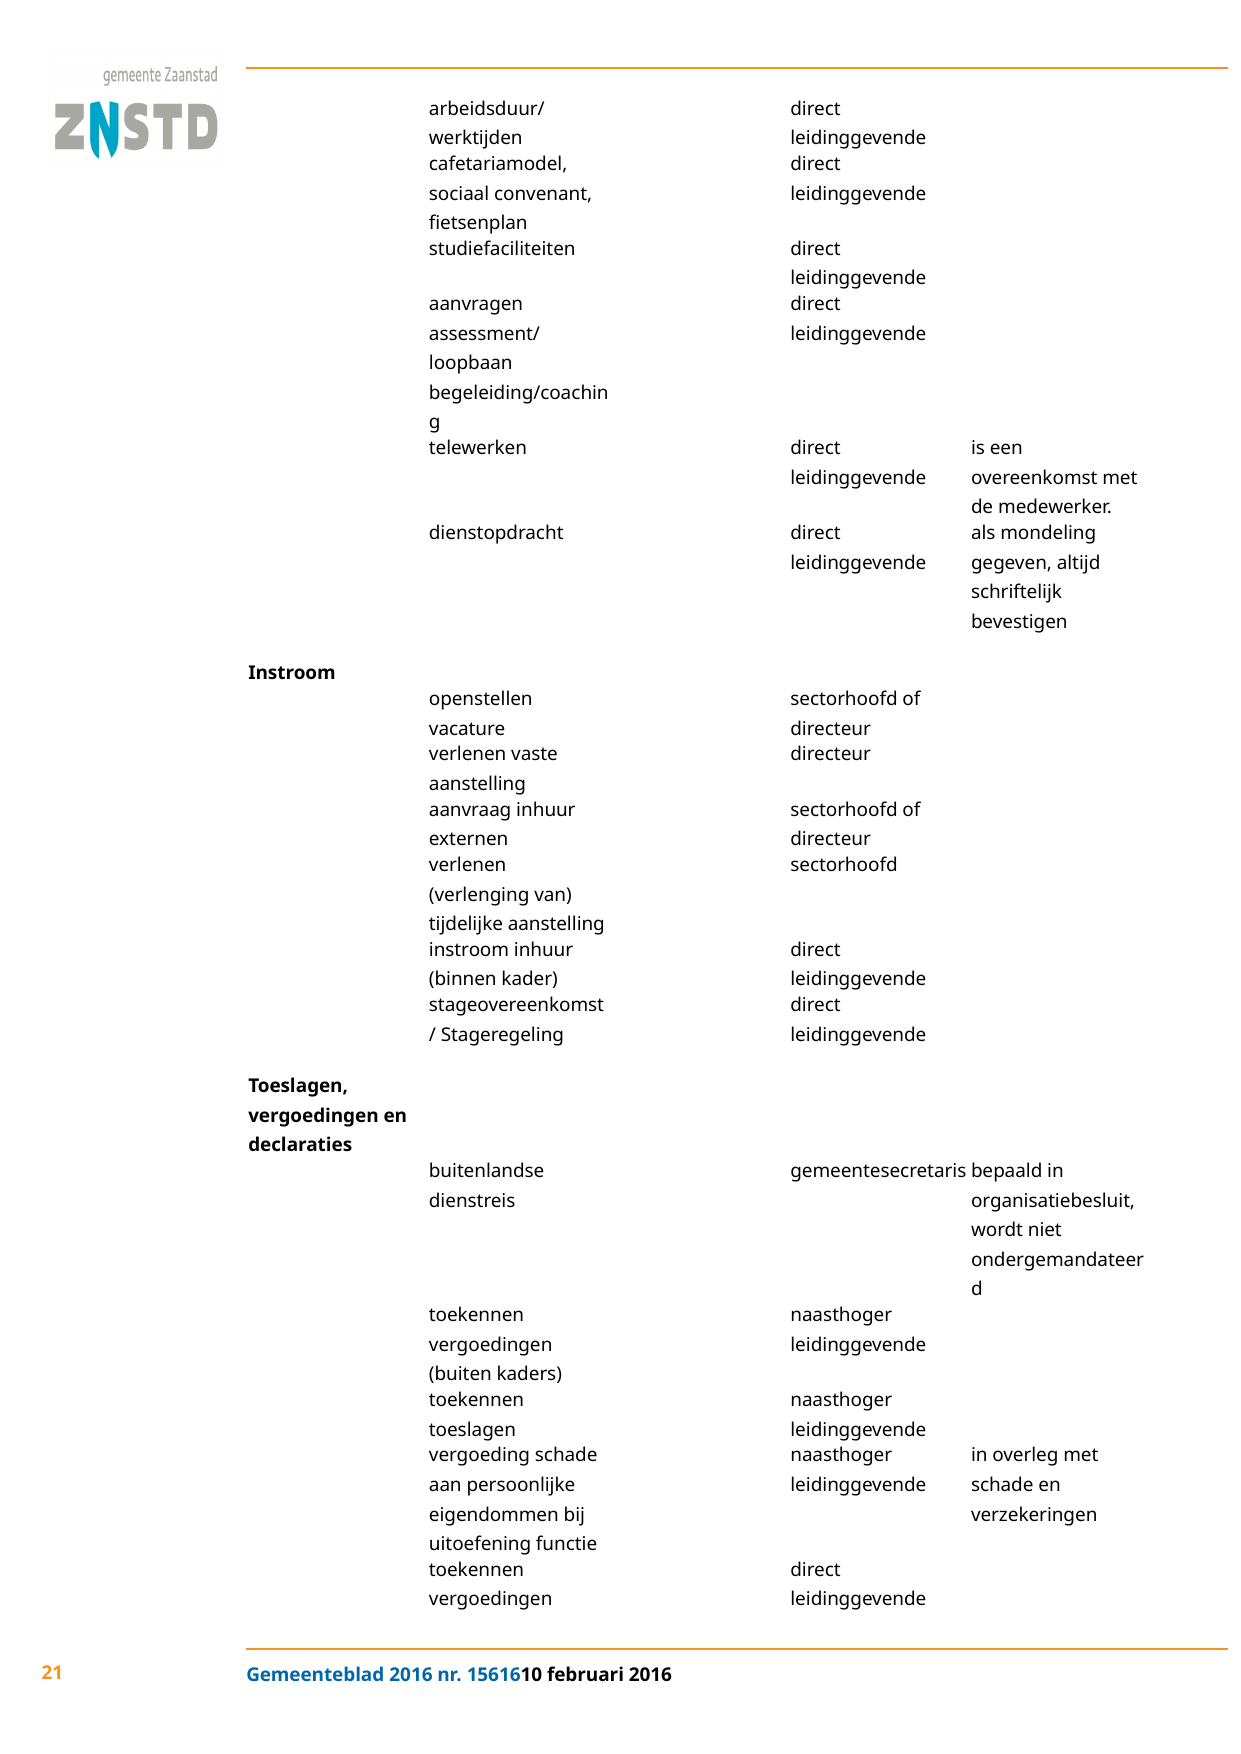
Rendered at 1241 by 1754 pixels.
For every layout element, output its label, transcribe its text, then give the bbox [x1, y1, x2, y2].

table_cell openstellen vacature [429, 685, 609, 741]
table_cell aanvraag inhuur externen [429, 796, 609, 851]
table_cell instroom inhuur (binnen kader) [429, 936, 609, 991]
table_cell [248, 290, 429, 434]
table_cell [248, 1556, 429, 1611]
table_cell stageovereenkomst/ Stageregeling [429, 991, 609, 1047]
table_cell [248, 1157, 429, 1301]
table_cell [609, 1157, 790, 1301]
table_cell direct leidinggevende [790, 1556, 971, 1611]
table_cell [609, 634, 790, 659]
table_cell naasthoger leidinggevende [790, 1301, 971, 1386]
table_cell naasthoger leidinggevende [790, 1442, 971, 1556]
table_cell [609, 685, 790, 741]
table_cell [790, 1047, 971, 1072]
table_cell [609, 290, 790, 434]
table_cell [609, 150, 790, 235]
table_cell [971, 991, 1152, 1047]
table_cell [248, 434, 429, 519]
table_cell [609, 95, 790, 150]
table_cell direct leidinggevende [790, 150, 971, 235]
table_cell direct leidinggevende [790, 235, 971, 290]
table_cell [971, 851, 1152, 936]
table_cell studiefaciliteiten [429, 235, 609, 290]
table_cell dienstopdracht [429, 519, 609, 634]
table_cell direct leidinggevende [790, 434, 971, 519]
table_cell direct leidinggevende [790, 936, 971, 991]
table_cell [971, 634, 1152, 659]
table_cell direct leidinggevende [790, 290, 971, 434]
table_cell bepaald in organisatiebesluit, wordt niet ondergemandateerd [971, 1157, 1152, 1301]
table_cell [971, 1556, 1152, 1611]
table_cell gemeentesecretaris [790, 1157, 971, 1301]
table_cell als mondeling gegeven, altijd schriftelijk bevestigen [971, 519, 1152, 634]
table_cell sectorhoofd [790, 851, 971, 936]
table_cell aanvragen assessment/ loopbaan begeleiding/coaching [429, 290, 609, 434]
table_cell Instroom [248, 660, 429, 685]
table_cell [971, 741, 1152, 796]
table_cell [248, 235, 429, 290]
table_cell [609, 1442, 790, 1556]
table_cell [790, 634, 971, 659]
table_cell verlenen vaste aanstelling [429, 741, 609, 796]
table_cell sectorhoofd of directeur [790, 685, 971, 741]
table_cell [248, 519, 429, 634]
table_cell [248, 95, 429, 150]
table_cell [609, 1301, 790, 1386]
table_cell naasthoger leidinggevende [790, 1386, 971, 1442]
table_cell toekennen vergoedingen [429, 1556, 609, 1611]
table_cell [971, 1301, 1152, 1386]
table_cell [609, 235, 790, 290]
table_cell [248, 685, 429, 741]
table_cell direct leidinggevende [790, 519, 971, 634]
table_cell [609, 1047, 790, 1072]
table_cell [971, 95, 1152, 150]
table_cell direct leidinggevende [790, 991, 971, 1047]
table_cell [609, 519, 790, 634]
table_cell [971, 796, 1152, 851]
table_cell arbeidsduur/ werktijden [429, 95, 609, 150]
table_cell in overleg met schade en verzekeringen [971, 1442, 1152, 1556]
table_cell [248, 1386, 429, 1442]
table_cell [248, 1301, 429, 1386]
table_cell [248, 150, 429, 235]
table_cell [971, 685, 1152, 741]
table_cell toekennen vergoedingen (buiten kaders) [429, 1301, 609, 1386]
table_cell [609, 991, 790, 1047]
table_cell [971, 1047, 1152, 1072]
table_cell [429, 634, 609, 659]
table_cell [609, 1386, 790, 1442]
table_cell [609, 1556, 790, 1611]
table_cell [429, 1047, 609, 1072]
table_cell [248, 936, 429, 991]
table_cell [248, 634, 429, 659]
table_cell verlenen (verlenging van) tijdelijke aanstelling [429, 851, 609, 936]
table_cell [248, 796, 429, 851]
table_cell [248, 741, 429, 796]
table_cell cafetariamodel, sociaal convenant, fietsenplan [429, 150, 609, 235]
picture [41, 47, 231, 172]
table_cell sectorhoofd of directeur [790, 796, 971, 851]
table_cell [971, 936, 1152, 991]
table_cell buitenlandse dienstreis [429, 1157, 609, 1301]
table_cell [971, 150, 1152, 235]
table_cell vergoeding schade aan persoonlijke eigendommen bij uitoefening functie [429, 1442, 609, 1556]
table_cell [248, 1047, 429, 1072]
table_cell telewerken [429, 434, 609, 519]
table_cell [248, 991, 429, 1047]
table_cell [971, 1386, 1152, 1442]
table_cell [609, 936, 790, 991]
table_cell [971, 235, 1152, 290]
table_cell [609, 741, 790, 796]
table_cell [609, 434, 790, 519]
table_cell [248, 1442, 429, 1556]
table_cell is een overeenkomst met de medewerker. [971, 434, 1152, 519]
table_cell Toeslagen, vergoedingen en declaraties [248, 1073, 429, 1157]
table_cell direct leidinggevende [790, 95, 971, 150]
table_cell [248, 851, 429, 936]
table_cell directeur [790, 741, 971, 796]
table_cell [609, 796, 790, 851]
table_cell [971, 290, 1152, 434]
table_cell [609, 851, 790, 936]
table_cell toekennen toeslagen [429, 1386, 609, 1442]
